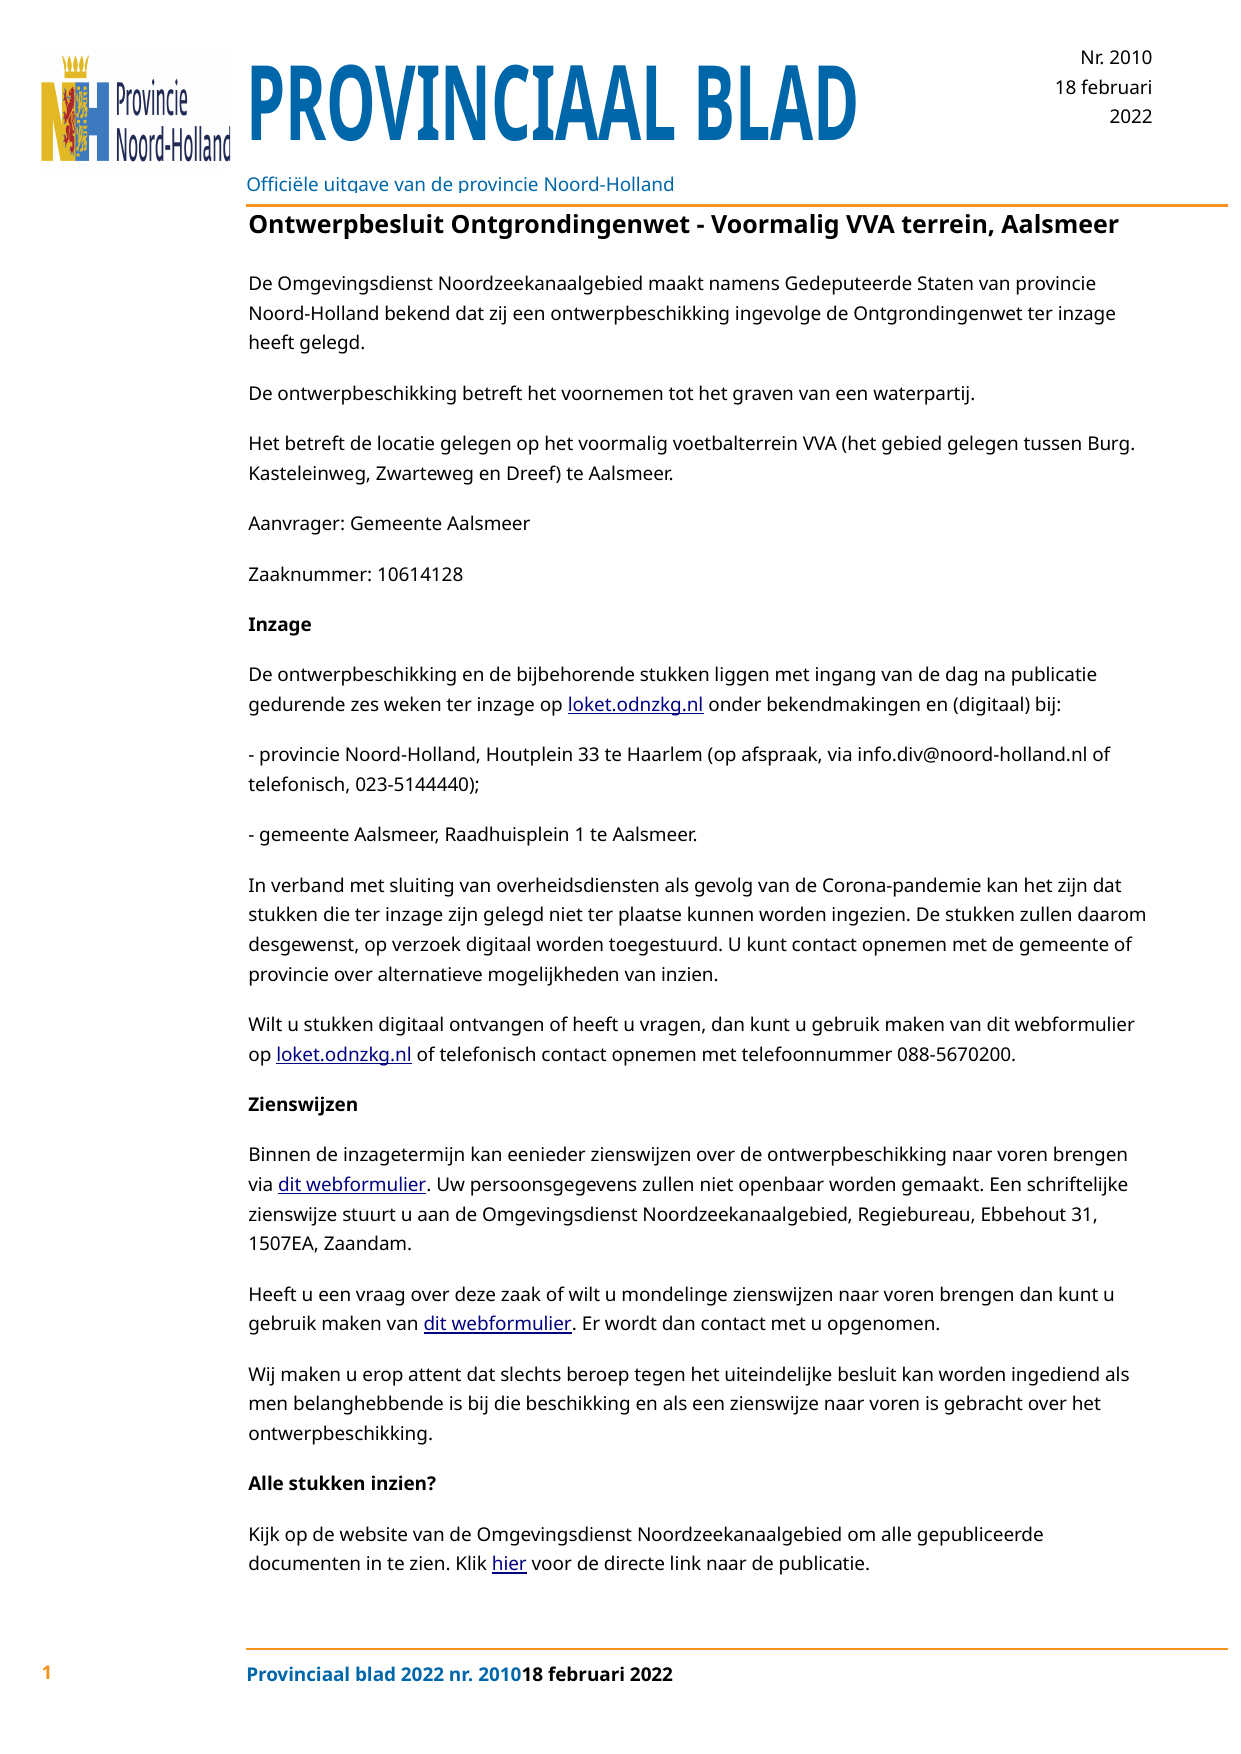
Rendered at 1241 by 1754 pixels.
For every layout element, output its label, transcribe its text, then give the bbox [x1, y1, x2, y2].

text Zienswijzen [248, 1091, 1152, 1117]
text In verband met sluiting van overheidsdiensten als gevolg van de Corona-pandemie kan het zijn dat stukken die ter inzage zijn gelegd niet ter plaatse kunnen worden ingezien. De stukken zullen daarom desgewenst, op verzoek digitaal worden toegestuurd. U kunt contact opnemen met de gemeente of provincie over alternatieve mogelijkheden van inzien. [248, 872, 1152, 986]
text De ontwerpbeschikking en de bijbehorende stukken liggen met ingang van de dag na publicatie gedurende zes weken ter inzage op loket.odnzkg.nl onder bekendmakingen en (digitaal) bij: [248, 662, 1152, 717]
text Het betreft de locatie gelegen op het voormalig voetbalterrein VVA (het gebied gelegen tussen Burg. Kasteleinweg, Zwarteweg en Dreef) te Aalsmeer. [248, 430, 1152, 486]
text Wij maken u erop attent dat slechts beroep tegen het uiteindelijke besluit kan worden ingediend als men belanghebbende is bij die beschikking en als een zienswijze naar voren is gebracht over het ontwerpbeschikking. [248, 1361, 1152, 1446]
text - provincie Noord-Holland, Houtplein 33 te Haarlem (op afspraak, via info.div@noord-holland.nl of telefonisch, 023-5144440); [248, 742, 1152, 797]
text Binnen de inzagetermijn kan eenieder zienswijzen over de ontwerpbeschikking naar voren brengen via dit webformulier. Uw persoonsgegevens zullen niet openbaar worden gemaakt. Een schriftelijke zienswijze stuurt u aan de Omgevingsdienst Noordzeekanaalgebied, Regiebureau, Ebbehout 31, 1507EA, Zaandam. [248, 1142, 1152, 1256]
text Alle stukken inzien? [248, 1470, 1152, 1496]
text De ontwerpbeschikking betreft het voornemen tot het graven van een waterpartij. [248, 380, 1152, 406]
text Zaaknummer: 10614128 [248, 561, 1152, 586]
text Heeft u een vraag over deze zaak of wilt u mondelinge zienswijzen naar voren brengen dan kunt u gebruik maken van dit webformulier. Er wordt dan contact met u opgenomen. [248, 1281, 1152, 1336]
text Inzage [248, 611, 1152, 637]
text Wilt u stukken digitaal ontvangen of heeft u vragen, dan kunt u gebruik maken van dit webformulier op loket.odnzkg.nl of telefonisch contact opnemen met telefoonnummer 088-5670200. [248, 1011, 1152, 1066]
text Ontwerpbesluit Ontgrondingenwet - Voormalig VVA terrein, Aalsmeer [248, 207, 1152, 241]
picture [41, 47, 231, 172]
text Kijk op de website van de Omgevingsdienst Noordzeekanaalgebied om alle gepubliceerde documenten in te zien. Klik hier voor de directe link naar de publicatie. [248, 1521, 1152, 1576]
text De Omgevingsdienst Noordzeekanaalgebied maakt namens Gedeputeerde Staten van provincie Noord-Holland bekend dat zij een ontwerpbeschikking ingevolge de Ontgrondingenwet ter inzage heeft gelegd. [248, 270, 1152, 355]
text Aanvrager: Gemeente Aalsmeer [248, 510, 1152, 536]
text - gemeente Aalsmeer, Raadhuisplein 1 te Aalsmeer. [248, 822, 1152, 847]
